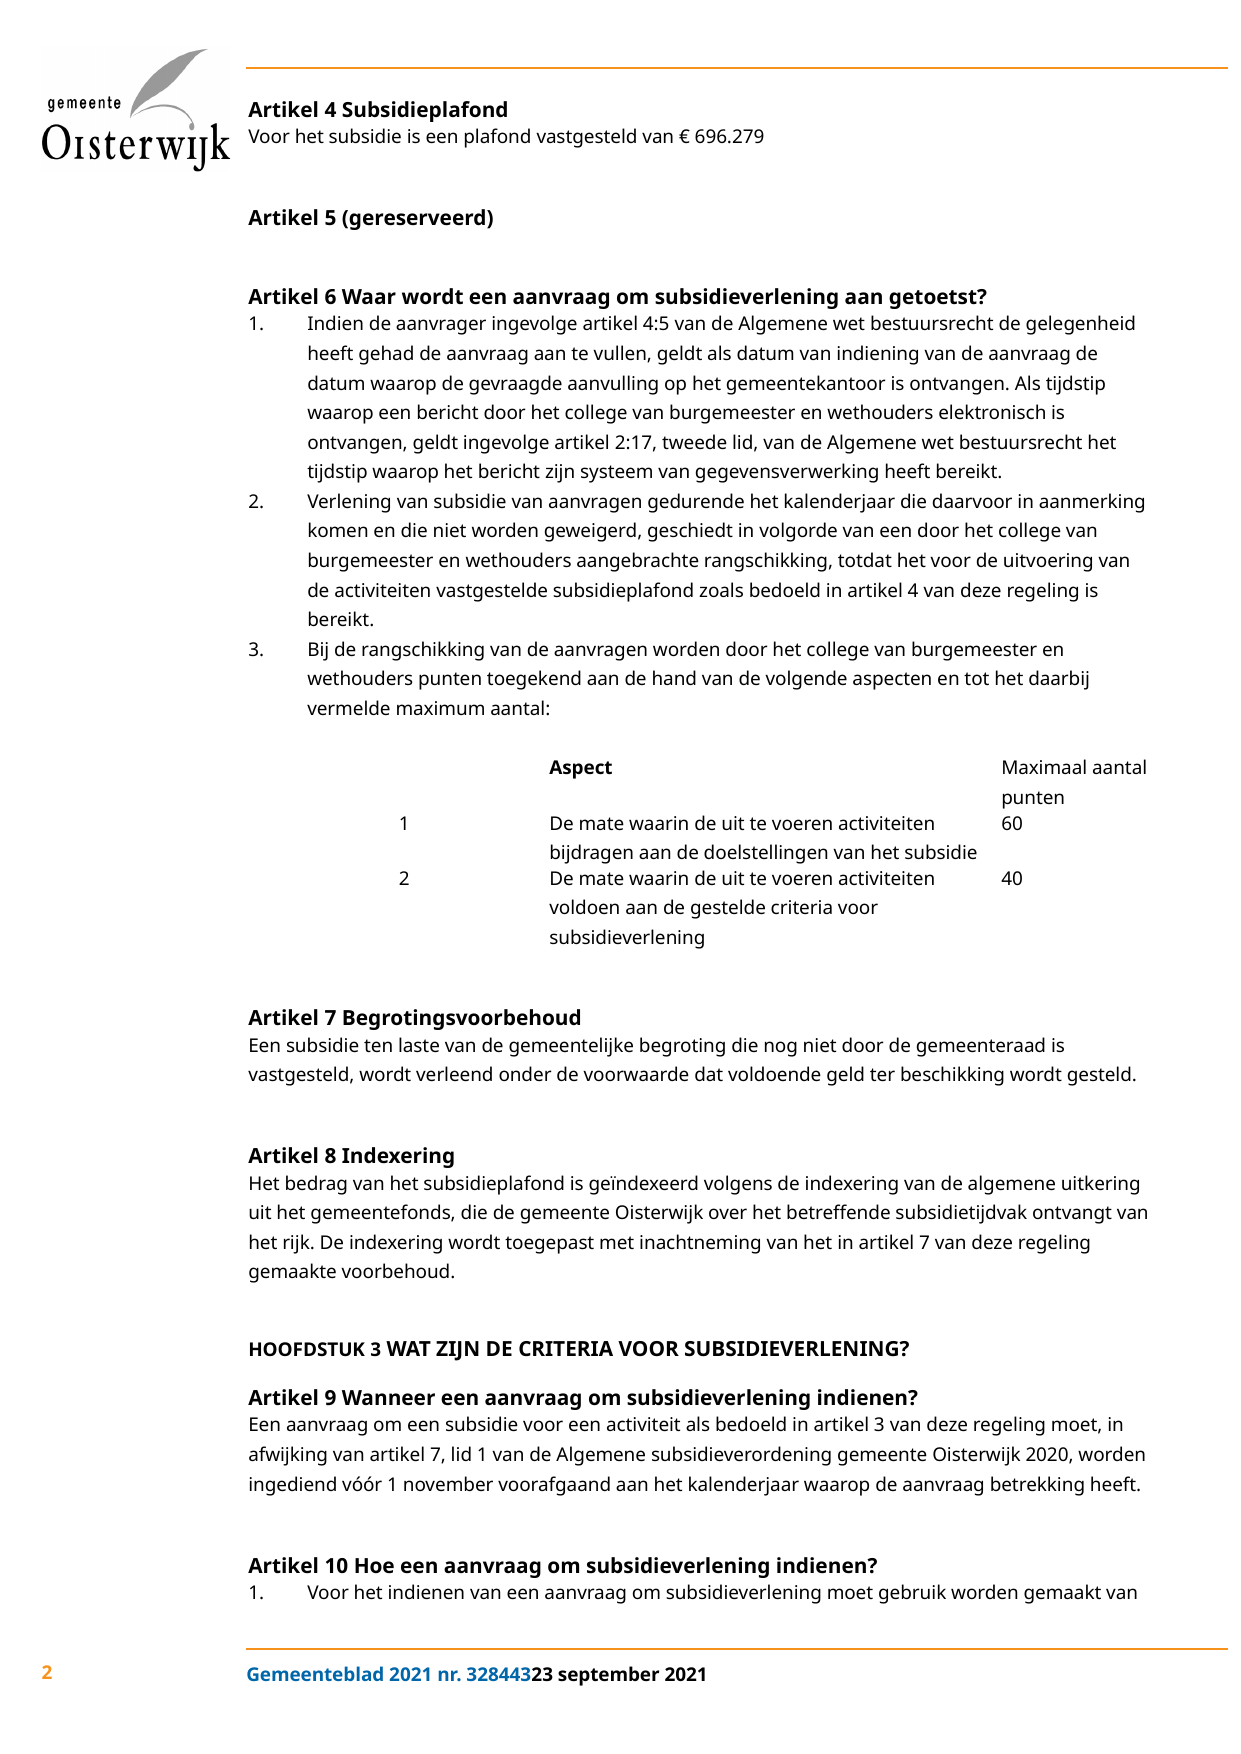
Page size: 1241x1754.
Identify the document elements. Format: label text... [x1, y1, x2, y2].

table_cell De mate waarin de uit te voeren activiteiten voldoen aan de gestelde criteria voor subsidieverlening [549, 865, 1001, 950]
table_cell 60 [1001, 810, 1152, 865]
text Artikel 9 Wanneer een aanvraag om subsidieverlening indienen? [248, 1383, 1152, 1412]
text Het bedrag van het subsidieplafond is geïndexeerd volgens de indexering van de algemene uitkering uit het gemeentefonds, die de gemeente Oisterwijk over het betreffende subsidietijdvak ontvangt van het rijk. De indexering wordt toegepast met inachtneming van het in artikel 7 van deze regeling gemaakte voorbehoud. [248, 1170, 1152, 1284]
table_header Aspect [549, 754, 1001, 810]
text Artikel 6 Waar wordt een aanvraag om subsidieverlening aan getoetst? [248, 282, 1152, 311]
table_header Maximaal aantal punten [1001, 754, 1152, 810]
table_cell 40 [1001, 865, 1152, 950]
list Voor het indienen van een aanvraag om subsidieverlening moet gebruik worden gemaakt van [248, 1579, 1152, 1605]
list Indien de aanvrager ingevolge artikel 4:5 van de Algemene wet bestuursrecht de gelegenheid heeft gehad de aanvraag aan te vullen, geldt als datum van indiening van de aanvraag de datum waarop de gevraagde aanvulling op het gemeentekantoor is ontvangen. Als tijdstip waarop een bericht door het college van burgemeester en wethouders elektronisch is ontvangen, geldt ingevolge artikel 2:17, tweede lid, van de Algemene wet bestuursrecht het tijdstip waarop het bericht zijn systeem van gegevensverwerking heeft bereikt. [248, 311, 1152, 484]
text Artikel 7 Begrotingsvoorbehoud [248, 1003, 1152, 1032]
text Artikel 4 Subsidieplafond [248, 95, 1152, 123]
text HOOFDSTUK 3 WAT ZIJN DE CRITERIA VOOR SUBSIDIEVERLENING? [248, 1334, 1152, 1362]
text Een aanvraag om een subsidie voor een activiteit als bedoeld in artikel 3 van deze regeling moet, in afwijking van artikel 7, lid 1 van de Algemene subsidieverordening gemeente Oisterwijk 2020, worden ingediend vóór 1 november voorafgaand aan het kalenderjaar waarop de aanvraag betrekking heeft. [248, 1412, 1152, 1497]
picture [41, 47, 231, 172]
list Verlening van subsidie van aanvragen gedurende het kalenderjaar die daarvoor in aanmerking komen en die niet worden geweigerd, geschiedt in volgorde van een door het college van burgemeester en wethouders aangebrachte rangschikking, totdat het voor de uitvoering van de activiteiten vastgestelde subsidieplafond zoals bedoeld in artikel 4 van deze regeling is bereikt. [248, 488, 1152, 632]
table_cell [248, 865, 398, 950]
text Artikel 10 Hoe een aanvraag om subsidieverlening indienen? [248, 1551, 1152, 1579]
table_cell De mate waarin de uit te voeren activiteiten bijdragen aan de doelstellingen van het subsidie [549, 810, 1001, 865]
text Een subsidie ten laste van de gemeentelijke begroting die nog niet door de gemeenteraad is vastgesteld, wordt verleend onder de voorwaarde dat voldoende geld ter beschikking wordt gesteld. [248, 1032, 1152, 1087]
table_cell 1 [399, 810, 549, 865]
table_header [399, 754, 549, 810]
text Artikel 5 (gereserveerd) [248, 203, 1152, 232]
text Artikel 8 Indexering [248, 1142, 1152, 1170]
table_cell [248, 810, 398, 865]
table_header [248, 754, 398, 810]
list Bij de rangschikking van de aanvragen worden door het college van burgemeester en wethouders punten toegekend aan de hand van de volgende aspecten en tot het daarbij vermelde maximum aantal: [248, 636, 1152, 721]
table_cell 2 [399, 865, 549, 950]
text Voor het subsidie is een plafond vastgesteld van € 696.279 [248, 123, 1152, 149]
